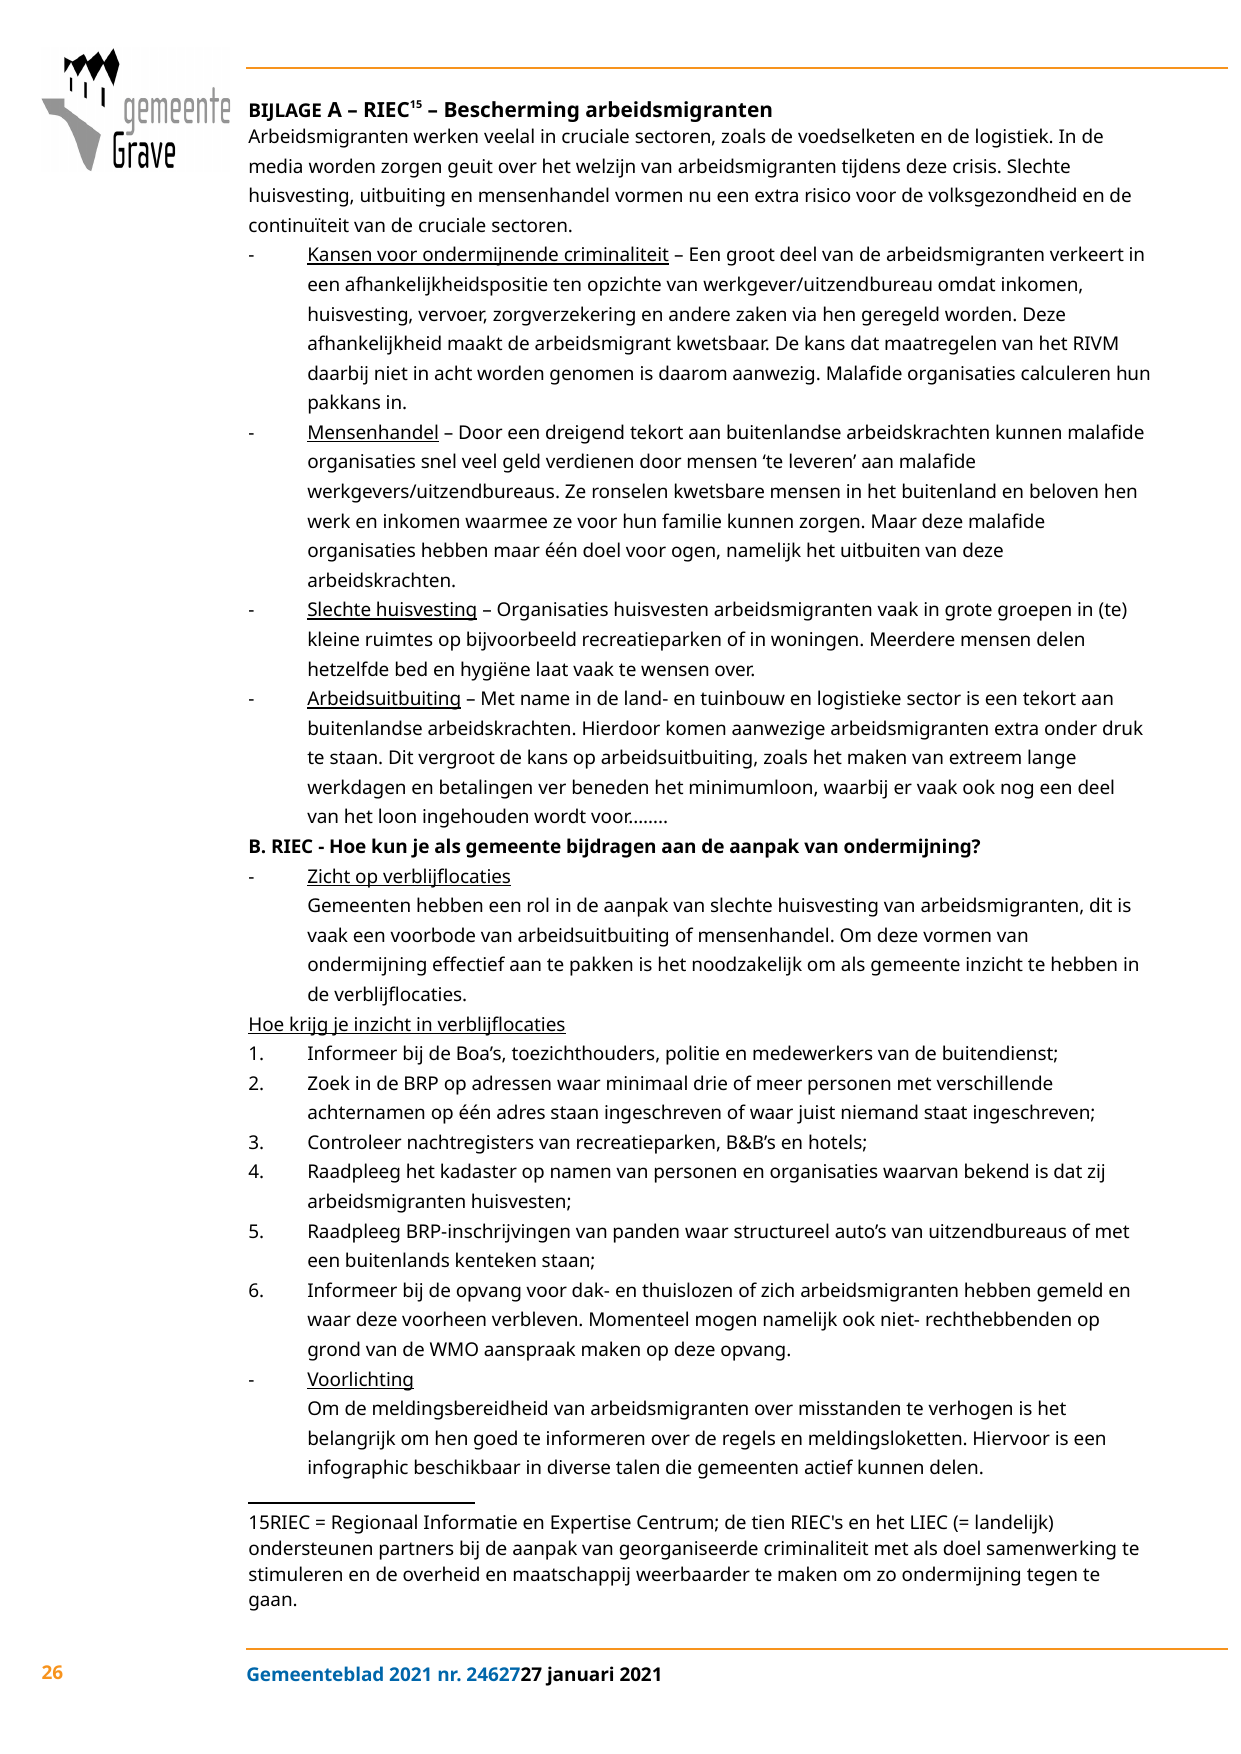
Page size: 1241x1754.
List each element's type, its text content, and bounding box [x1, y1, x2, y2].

list Raadpleeg BRP-inschrijvingen van panden waar structureel auto’s van uitzendbureaus of met een buitenlands kenteken staan; [248, 1218, 1152, 1273]
list Slechte huisvesting – Organisaties huisvesten arbeidsmigranten vaak in grote groepen in (te) kleine ruimtes op bijvoorbeeld recreatieparken of in woningen. Meerdere mensen delen hetzelfde bed en hygiëne laat vaak te wensen over. [248, 597, 1152, 682]
list Voorlichting [248, 1366, 1152, 1392]
list Zicht op verblijflocaties [248, 863, 1152, 889]
list Mensenhandel – Door een dreigend tekort aan buitenlandse arbeidskrachten kunnen malafide organisaties snel veel geld verdienen door mensen ‘te leveren’ aan malafide werkgevers/uitzendbureaus. Ze ronselen kwetsbare mensen in het buitenland en beloven hen werk en inkomen waarmee ze voor hun familie kunnen zorgen. Maar deze malafide organisaties hebben maar één doel voor ogen, namelijk het uitbuiten van deze arbeidskrachten. [248, 419, 1152, 593]
text BIJLAGE A – RIEC – Bescherming arbeidsmigranten [248, 95, 1152, 123]
list Zoek in de BRP op adressen waar minimaal drie of meer personen met verschillende achternamen op één adres staan ingeschreven of waar juist niemand staat ingeschreven; [248, 1070, 1152, 1125]
list Informeer bij de opvang voor dak- en thuislozen of zich arbeidsmigranten hebben gemeld en waar deze voorheen verbleven. Momenteel mogen namelijk ook niet- rechthebbenden op grond van de WMO aanspraak maken op deze opvang. [248, 1277, 1152, 1362]
list Controleer nachtregisters van recreatieparken, B&B’s en hotels; [248, 1129, 1152, 1155]
list Arbeidsuitbuiting – Met name in de land- en tuinbouw en logistieke sector is een tekort aan buitenlandse arbeidskrachten. Hierdoor komen aanwezige arbeidsmigranten extra onder druk te staan. Dit vergroot de kans op arbeidsuitbuiting, zoals het maken van extreem lange werkdagen en betalingen ver beneden het minimumloon, waarbij er vaak ook nog een deel van het loon ingehouden wordt voor…….. [248, 685, 1152, 829]
text RIEC = Regionaal Informatie en Expertise Centrum; de tien RIEC's en het LIEC (= landelijk) ondersteunen partners bij de aanpak van georganiseerde criminaliteit met als doel samenwerking te stimuleren en de overheid en maatschappij weerbaarder te maken om zo ondermijning tegen te gaan. [248, 1509, 1152, 1612]
list Informeer bij de Boa’s, toezichthouders, politie en medewerkers van de buitendienst; [248, 1040, 1152, 1066]
text Arbeidsmigranten werken veelal in cruciale sectoren, zoals de voedselketen en de logistiek. In de media worden zorgen geuit over het welzijn van arbeidsmigranten tijdens deze crisis. Slechte huisvesting, uitbuiting en mensenhandel vormen nu een extra risico voor de volksgezondheid en de continuïteit van de cruciale sectoren. [248, 123, 1152, 238]
list Gemeenten hebben een rol in de aanpak van slechte huisvesting van arbeidsmigranten, dit is vaak een voorbode van arbeidsuitbuiting of mensenhandel. Om deze vormen van ondermijning effectief aan te pakken is het noodzakelijk om als gemeente inzicht te hebben in de verblijflocaties. [248, 892, 1152, 1007]
text B. RIEC - Hoe kun je als gemeente bijdragen aan de aanpak van ondermijning? [248, 833, 1152, 859]
list Om de meldingsbereidheid van arbeidsmigranten over misstanden te verhogen is het belangrijk om hen goed te informeren over de regels en meldingsloketten. Hiervoor is een infographic beschikbaar in diverse talen die gemeenten actief kunnen delen. [248, 1395, 1152, 1480]
picture [41, 47, 231, 172]
text Hoe krijg je inzicht in verblijflocaties [248, 1011, 1152, 1037]
list Raadpleeg het kadaster op namen van personen en organisaties waarvan bekend is dat zij arbeidsmigranten huisvesten; [248, 1159, 1152, 1214]
list Kansen voor ondermijnende criminaliteit – Een groot deel van de arbeidsmigranten verkeert in een afhankelijkheidspositie ten opzichte van werkgever/uitzendbureau omdat inkomen, huisvesting, vervoer, zorgverzekering en andere zaken via hen geregeld worden. Deze afhankelijkheid maakt de arbeidsmigrant kwetsbaar. De kans dat maatregelen van het RIVM daarbij niet in acht worden genomen is daarom aanwezig. Malafide organisaties calculeren hun pakkans in. [248, 242, 1152, 415]
